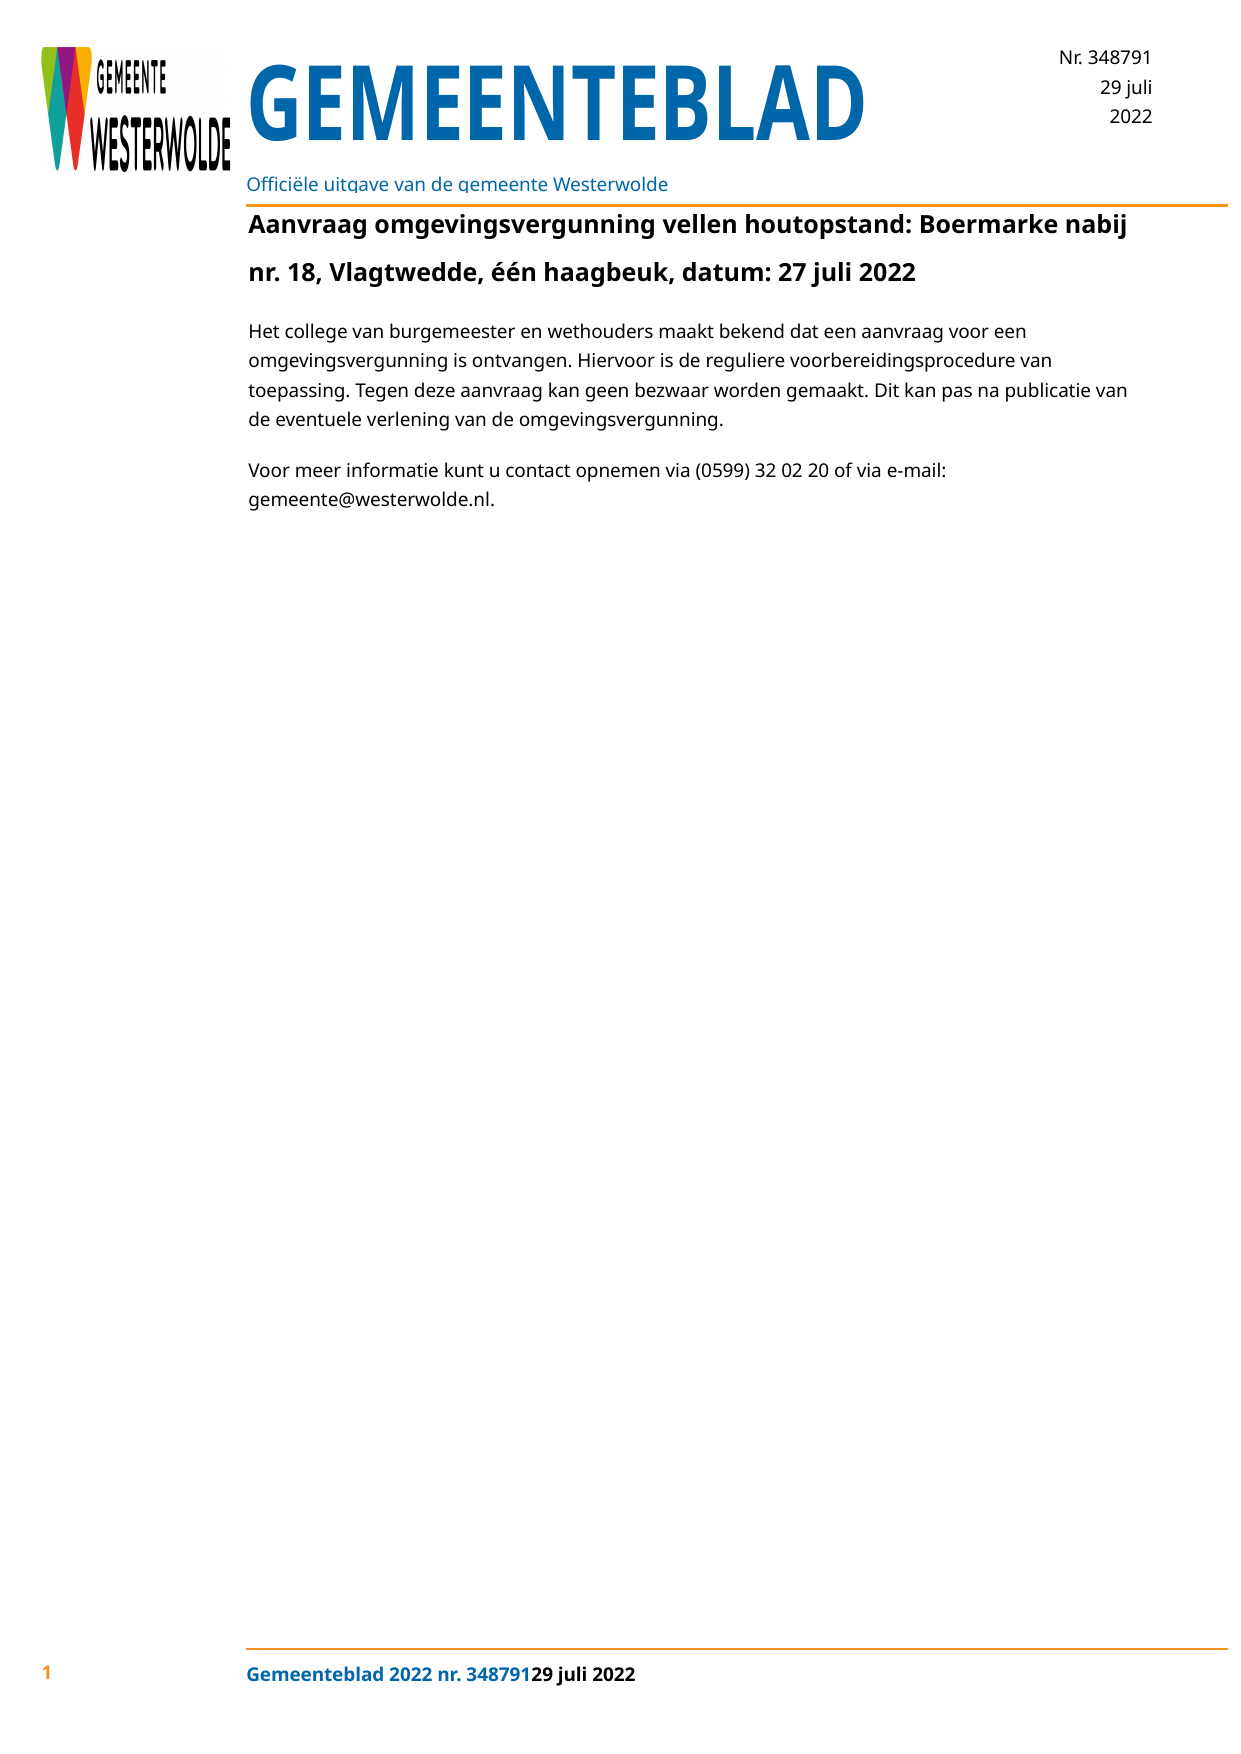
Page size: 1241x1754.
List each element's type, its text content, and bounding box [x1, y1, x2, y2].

picture [41, 47, 231, 172]
text Voor meer informatie kunt u contact opnemen via (0599) 32 02 20 of via e-mail: gemeente@westerwolde.nl. [248, 457, 1152, 512]
text Aanvraag omgevingsvergunning vellen houtopstand: Boermarke nabij nr. 18, Vlagtwedde, één haagbeuk, datum: 27 juli 2022 [248, 207, 1152, 288]
text Het college van burgemeester en wethouders maakt bekend dat een aanvraag voor een omgevingsvergunning is ontvangen. Hiervoor is de reguliere voorbereidingsprocedure van toepassing. Tegen deze aanvraag kan geen bezwaar worden gemaakt. Dit kan pas na publicatie van de eventuele verlening van de omgevingsvergunning. [248, 318, 1152, 432]
